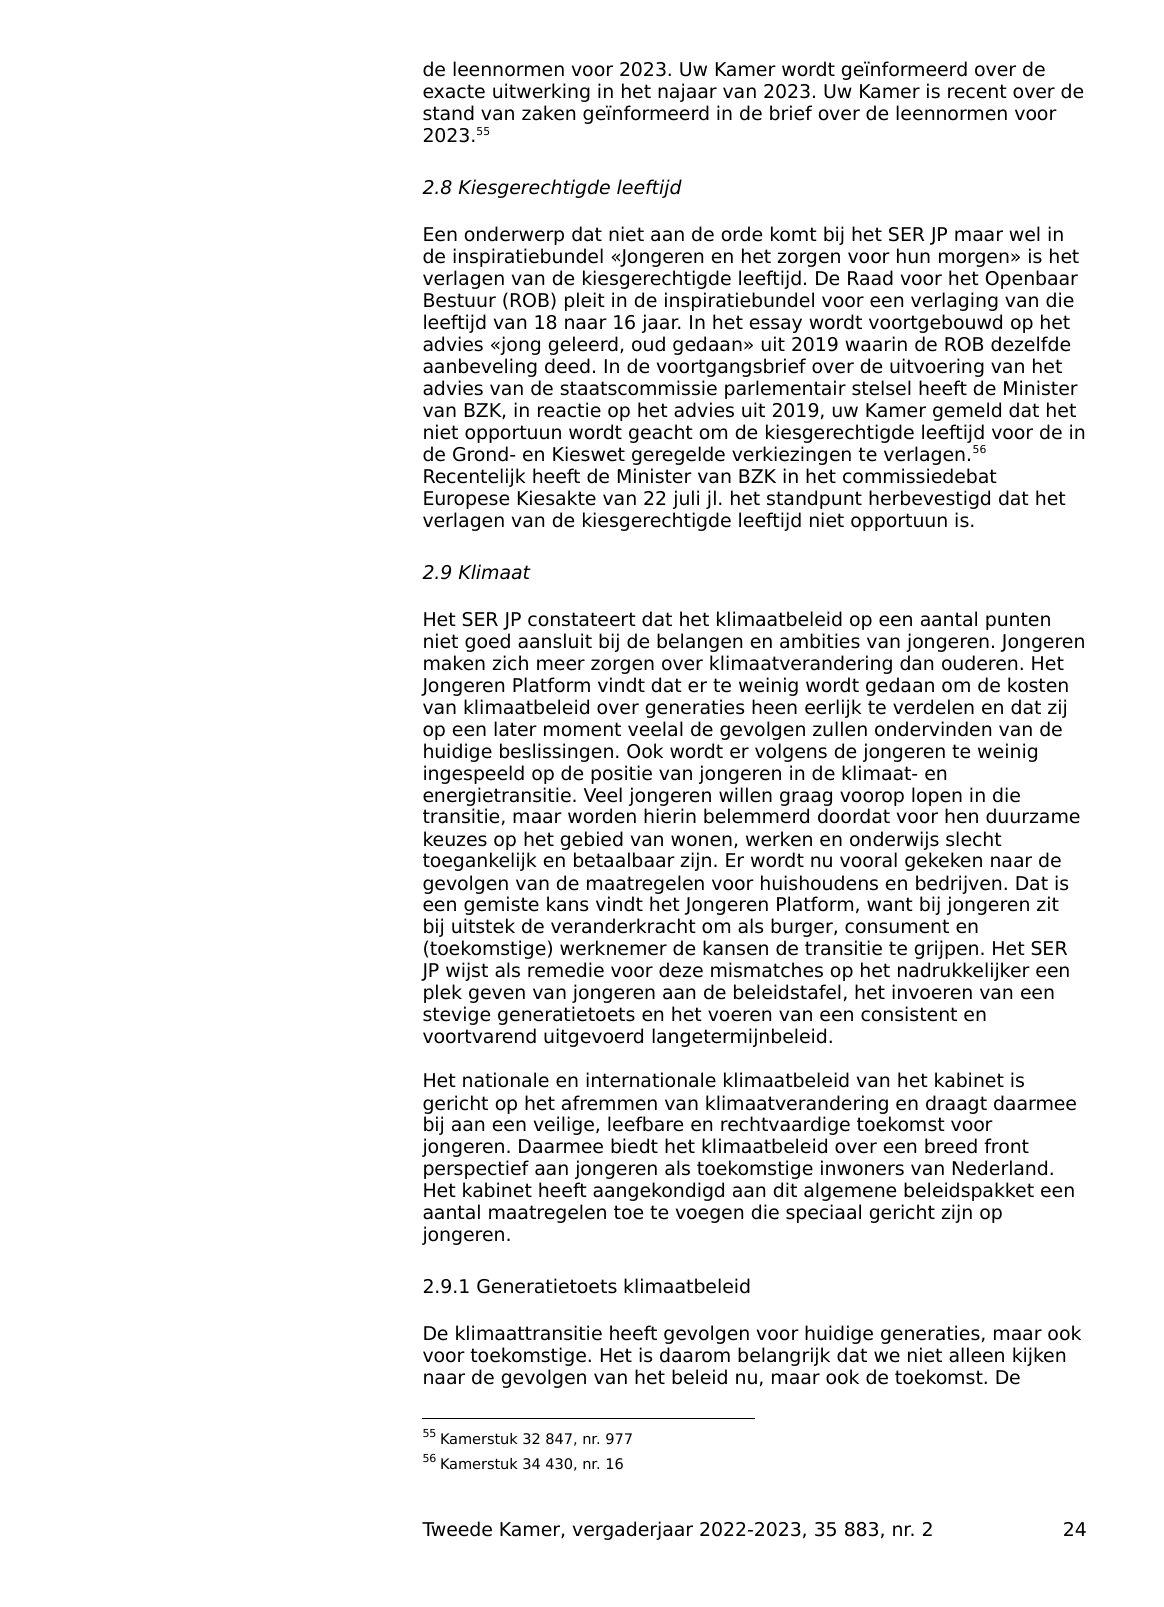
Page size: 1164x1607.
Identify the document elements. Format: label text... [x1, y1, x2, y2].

text Een onderwerp dat niet aan de orde komt bij het SER JP maar wel in de inspiratiebundel «Jongeren en het zorgen voor hun morgen» is het verlagen van de kiesgerechtigde leeftijd. De Raad voor het Openbaar Bestuur (ROB) pleit in de inspiratiebundel voor een verlaging van die leeftijd van 18 naar 16 jaar. In het essay wordt voortgebouwd op het advies «jong geleerd, oud gedaan» uit 2019 waarin de ROB dezelfde aanbeveling deed. In de voortgangsbrief over de uitvoering van het advies van de staatscommissie parlementair stelsel heeft de Minister van BZK, in reactie op het advies uit 2019, uw Kamer gemeld dat het niet opportuun wordt geacht om de kiesgerechtigde leeftijd voor de in de Grond- en Kieswet geregelde verkiezingen te verlagen. Recentelijk heeft de Minister van BZK in het commissiedebat Europese Kiesakte van 22 juli jl. het standpunt herbevestigd dat het verlagen van de kiesgerechtigde leeftijd niet opportuun is. [422, 224, 1087, 532]
text Het nationale en internationale klimaatbeleid van het kabinet is gericht op het afremmen van klimaatverandering en draagt daarmee bij aan een veilige, leefbare en rechtvaardige toekomst voor jongeren. Daarmee biedt het klimaatbeleid over een breed front perspectief aan jongeren als toekomstige inwoners van Nederland. Het kabinet heeft aangekondigd aan dit algemene beleidspakket een aantal maatregelen toe te voegen die speciaal gericht zijn op jongeren. [422, 1070, 1087, 1246]
subtitle 2.8 Kiesgerechtigde leeftijd [422, 177, 1087, 199]
subtitle 2.9.1 Generatietoets klimaatbeleid [422, 1276, 1087, 1298]
text Het SER JP constateert dat het klimaatbeleid op een aantal punten niet goed aansluit bij de belangen en ambities van jongeren. Jongeren maken zich meer zorgen over klimaatverandering dan ouderen. Het Jongeren Platform vindt dat er te weinig wordt gedaan om de kosten van klimaatbeleid over generaties heen eerlijk te verdelen en dat zij op een later moment veelal de gevolgen zullen ondervinden van de huidige beslissingen. Ook wordt er volgens de jongeren te weinig ingespeeld op de positie van jongeren in de klimaat- en energietransitie. Veel jongeren willen graag voorop lopen in die transitie, maar worden hierin belemmerd doordat voor hen duurzame keuzes op het gebied van wonen, werken en onderwijs slecht toegankelijk en betaalbaar zijn. Er wordt nu vooral gekeken naar de gevolgen van de maatregelen voor huishoudens en bedrijven. Dat is een gemiste kans vindt het Jongeren Platform, want bij jongeren zit bij uitstek de veranderkracht om als burger, consument en (toekomstige) werknemer de kansen de transitie te grijpen. Het SER JP wijst als remedie voor deze mismatches op het nadrukkelijker een plek geven van jongeren aan de beleidstafel, het invoeren van een stevige generatietoets en het voeren van een consistent en voortvarend uitgevoerd langetermijnbeleid. [422, 609, 1087, 1048]
text Kamerstuk 32 847, nr. 977 [422, 1427, 1087, 1449]
text de leennormen voor 2023. Uw Kamer wordt geïnformeerd over de exacte uitwerking in het najaar van 2023. Uw Kamer is recent over de stand van zaken geïnformeerd in de brief over de leennormen voor 2023. [422, 59, 1087, 147]
text De klimaattransitie heeft gevolgen voor huidige generaties, maar ook voor toekomstige. Het is daarom belangrijk dat we niet alleen kijken naar de gevolgen van het beleid nu, maar ook de toekomst. De [422, 1323, 1087, 1389]
subtitle 2.9 Klimaat [422, 562, 1087, 584]
text Kamerstuk 34 430, nr. 16 [422, 1452, 1087, 1474]
